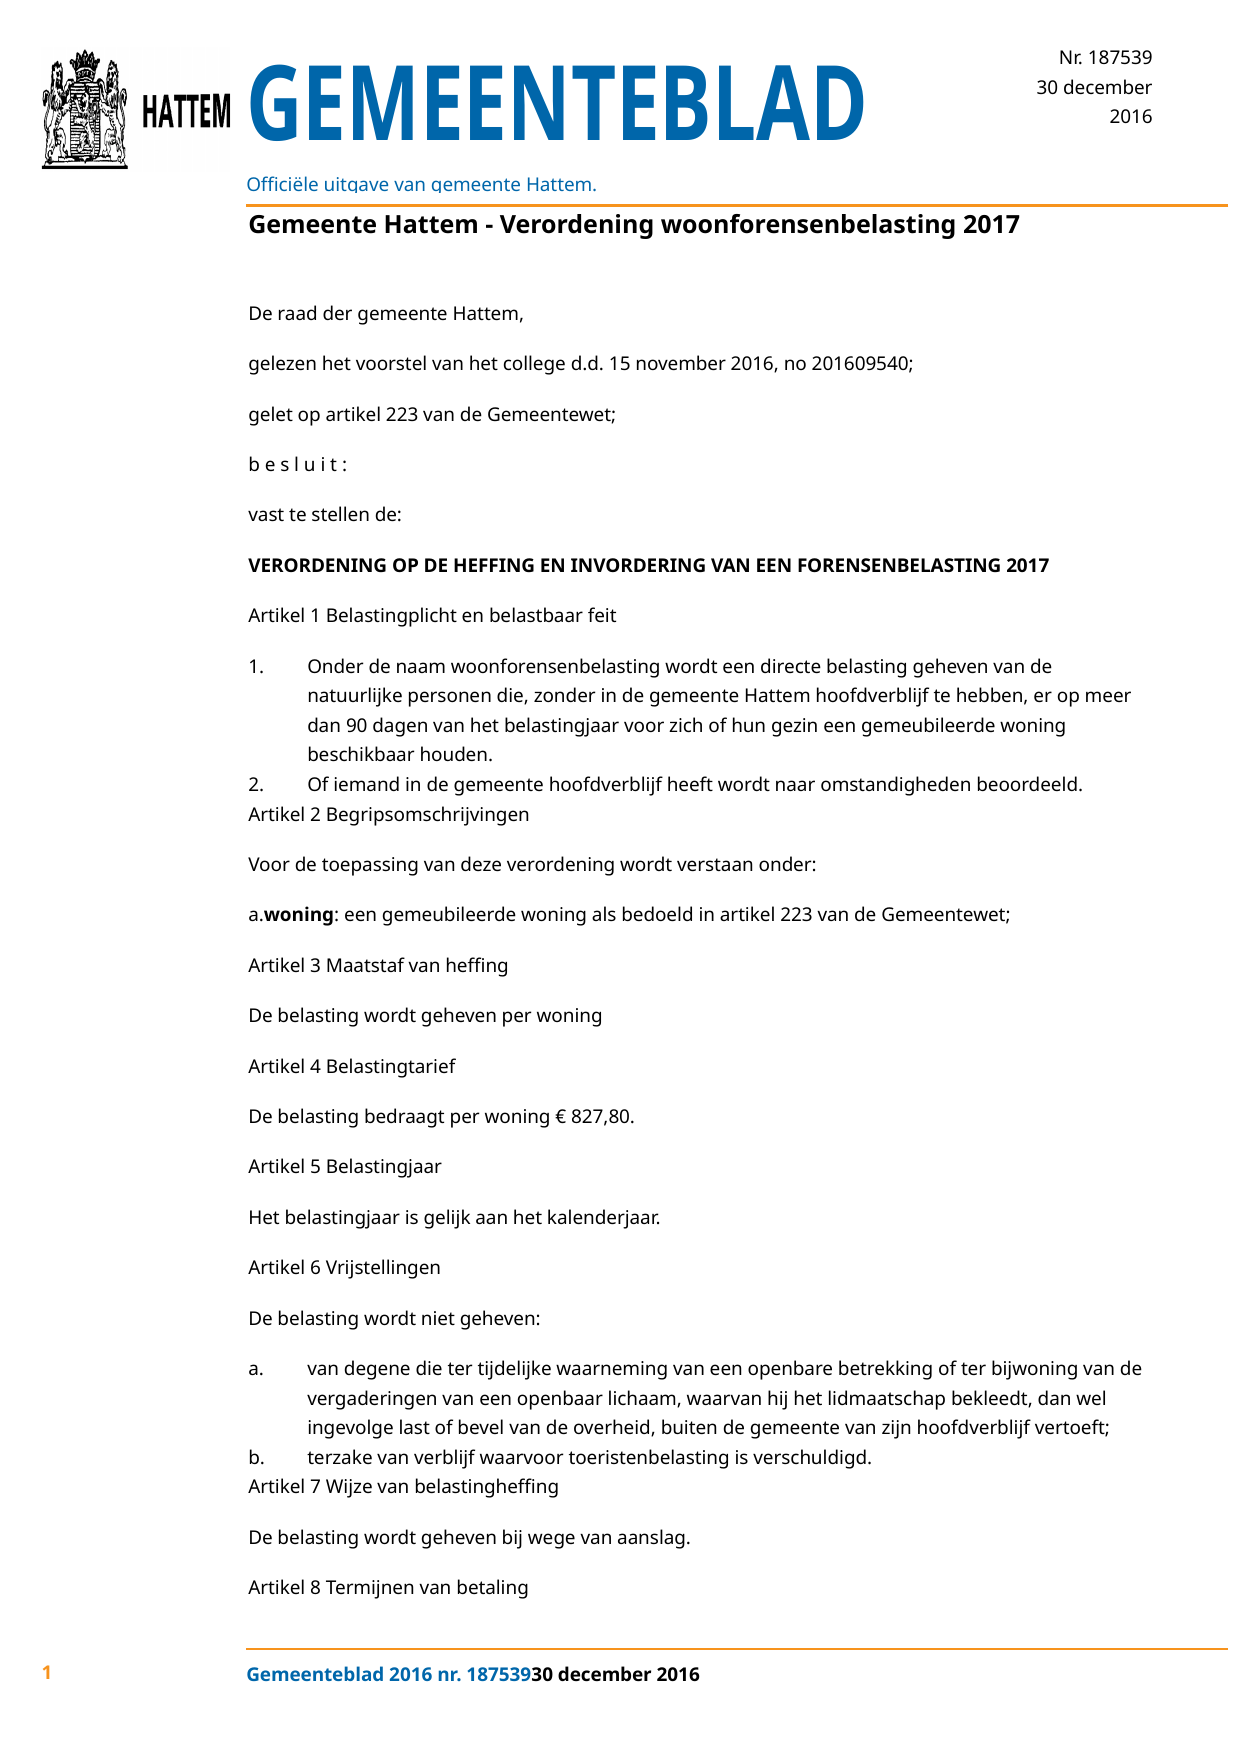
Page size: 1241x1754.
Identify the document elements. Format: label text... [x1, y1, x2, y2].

text Artikel 1 Belastingplicht en belastbaar feit [248, 602, 1152, 628]
text De raad der gemeente Hattem, [248, 300, 1152, 326]
text Gemeente Hattem - Verordening woonforensenbelasting 2017 [248, 207, 1152, 241]
text gelet op artikel 223 van de Gemeentewet; [248, 401, 1152, 426]
picture [41, 47, 231, 172]
text Artikel 6 Vrijstellingen [248, 1254, 1152, 1280]
text gelezen het voorstel van het college d.d. 15 november 2016, no 201609540; [248, 350, 1152, 376]
text De belasting wordt niet geheven: [248, 1305, 1152, 1331]
text Voor de toepassing van deze verordening wordt verstaan onder: [248, 851, 1152, 877]
list Of iemand in de gemeente hoofdverblijf heeft wordt naar omstandigheden beoordeeld. [248, 771, 1152, 797]
text De belasting bedraagt per woning € 827,80. [248, 1103, 1152, 1129]
list terzake van verblijf waarvoor toeristenbelasting is verschuldigd. [248, 1444, 1152, 1470]
text Artikel 4 Belastingtarief [248, 1053, 1152, 1078]
text Artikel 2 Begripsomschrijvingen [248, 801, 1152, 826]
list Onder de naam woonforensenbelasting wordt een directe belasting geheven van de natuurlijke personen die, zonder in de gemeente Hattem hoofdverblijf te hebben, er op meer dan 90 dagen van het belastingjaar voor zich of hun gezin een gemeubileerde woning beschikbaar houden. [248, 653, 1152, 767]
text De belasting wordt geheven bij wege van aanslag. [248, 1524, 1152, 1550]
text De belasting wordt geheven per woning [248, 1002, 1152, 1028]
text a.woning: een gemeubileerde woning als bedoeld in artikel 223 van de Gemeentewet; [248, 902, 1152, 927]
text Artikel 3 Maatstaf van heffing [248, 952, 1152, 978]
text Artikel 7 Wijze van belastingheffing [248, 1474, 1152, 1499]
text vast te stellen de: [248, 502, 1152, 527]
text VERORDENING OP DE HEFFING EN INVORDERING VAN EEN FORENSENBELASTING 2017 [248, 552, 1152, 578]
text Het belastingjaar is gelijk aan het kalenderjaar. [248, 1204, 1152, 1230]
text Artikel 8 Termijnen van betaling [248, 1574, 1152, 1600]
text Artikel 5 Belastingjaar [248, 1154, 1152, 1179]
list van degene die ter tijdelijke waarneming van een openbare betrekking of ter bijwoning van de vergaderingen van een openbaar lichaam, waarvan hij het lidmaatschap bekleedt, dan wel ingevolge last of bevel van de overheid, buiten de gemeente van zijn hoofdverblijf vertoeft; [248, 1355, 1152, 1440]
text b e s l u i t : [248, 451, 1152, 477]
